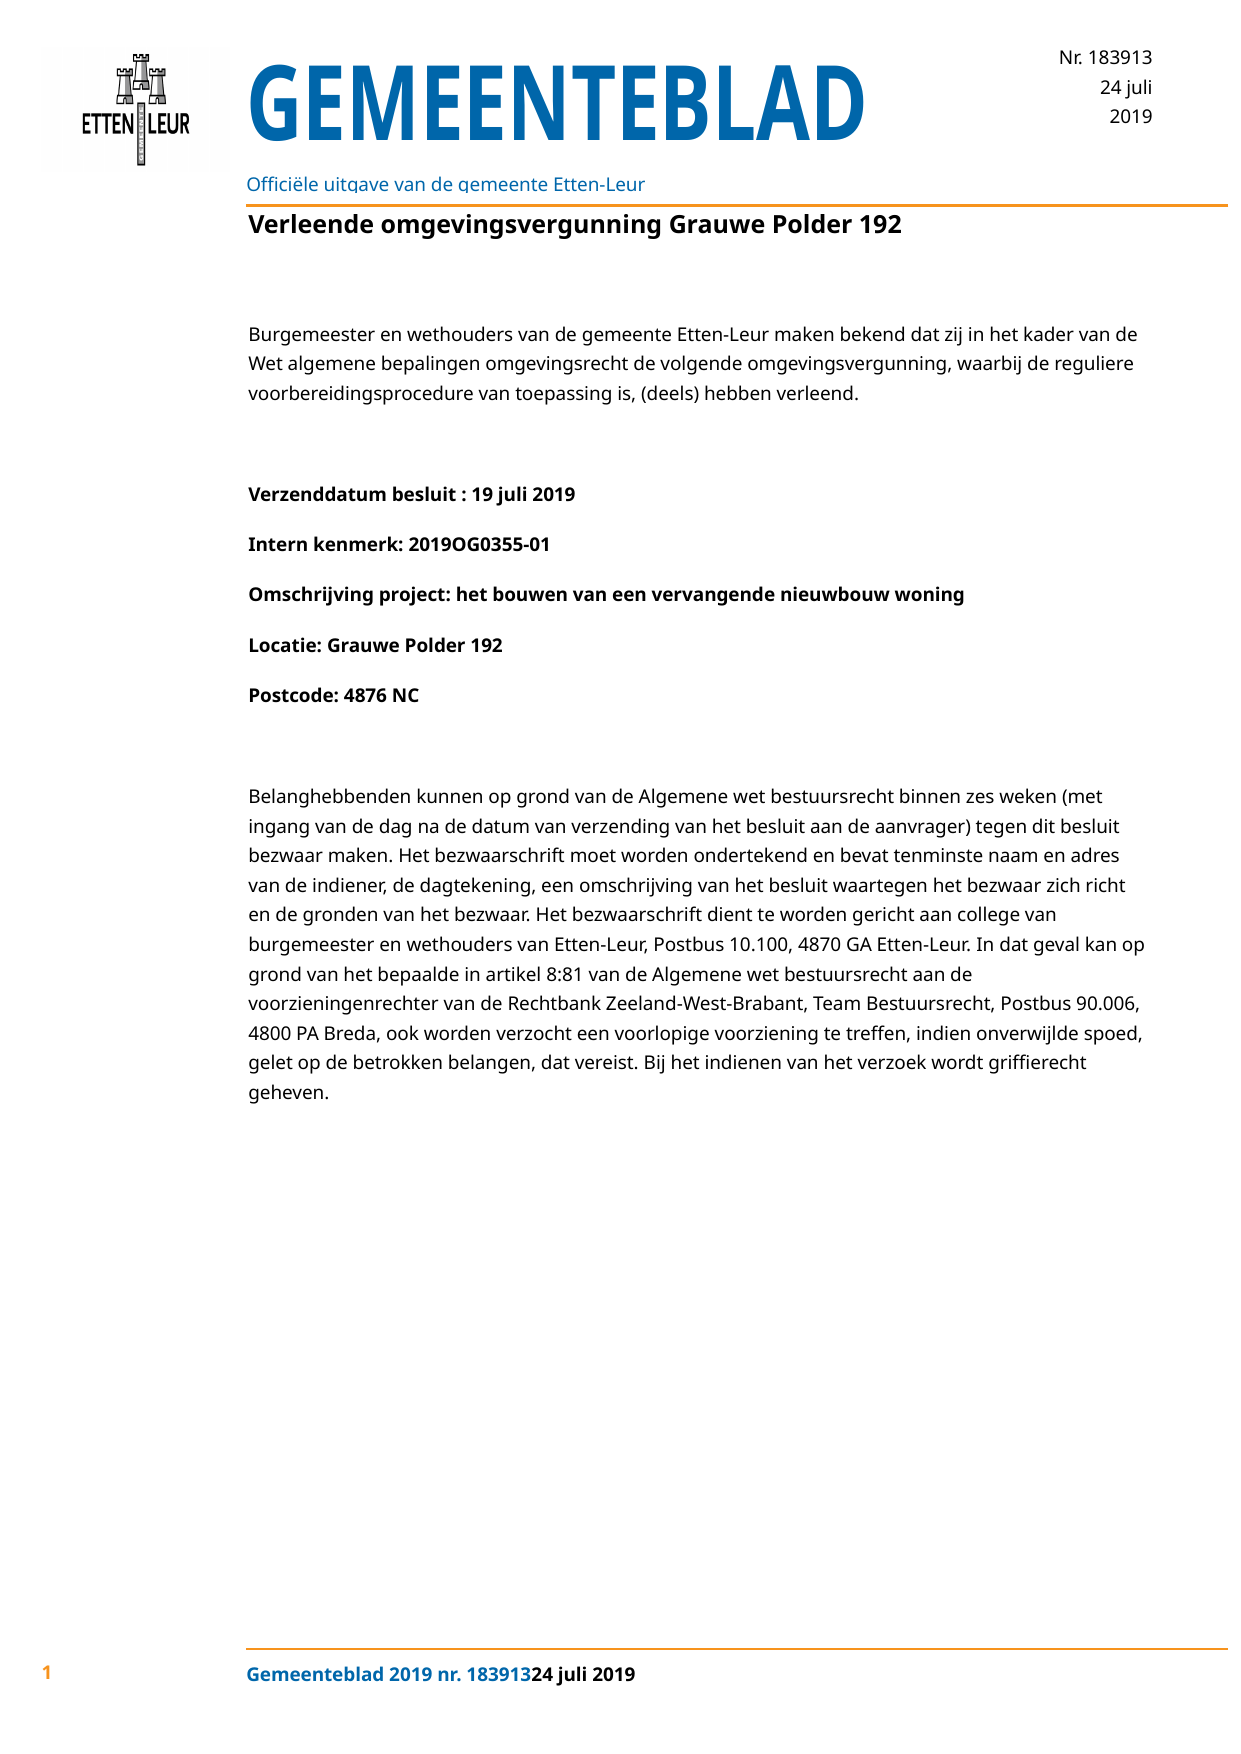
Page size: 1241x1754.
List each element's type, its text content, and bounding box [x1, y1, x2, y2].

text Verleende omgevingsvergunning Grauwe Polder 192 [248, 207, 1152, 241]
text Locatie: Grauwe Polder 192 [248, 632, 1152, 658]
text Postcode: 4876 NC [248, 682, 1152, 708]
text Omschrijving project: het bouwen van een vervangende nieuwbouw woning [248, 582, 1152, 607]
text Belanghebbenden kunnen op grond van de Algemene wet bestuursrecht binnen zes weken (met ingang van de dag na de datum van verzending van het besluit aan de aanvrager) tegen dit besluit bezwaar maken. Het bezwaarschrift moet worden ondertekend en bevat tenminste naam en adres van de indiener, de dagtekening, een omschrijving van het besluit waartegen het bezwaar zich richt en de gronden van het bezwaar. Het bezwaarschrift dient te worden gericht aan college van burgemeester en wethouders van Etten-Leur, Postbus 10.100, 4870 GA Etten-Leur. In dat geval kan op grond van het bepaalde in artikel 8:81 van de Algemene wet bestuursrecht aan de voorzieningenrechter van de Rechtbank Zeeland-West-Brabant, Team Bestuursrecht, Postbus 90.006, 4800 PA Breda, ook worden verzocht een voorlopige voorziening te treffen, indien onverwijlde spoed, gelet op de betrokken belangen, dat vereist. Bij het indienen van het verzoek wordt griffierecht geheven. [248, 783, 1152, 1105]
text Verzenddatum besluit : 19 juli 2019 [248, 481, 1152, 506]
picture [41, 47, 231, 172]
text Burgemeester en wethouders van de gemeente Etten-Leur maken bekend dat zij in het kader van de Wet algemene bepalingen omgevingsrecht de volgende omgevingsvergunning, waarbij de reguliere voorbereidingsprocedure van toepassing is, (deels) hebben verleend. [248, 321, 1152, 406]
text Intern kenmerk: 2019OG0355-01 [248, 531, 1152, 557]
